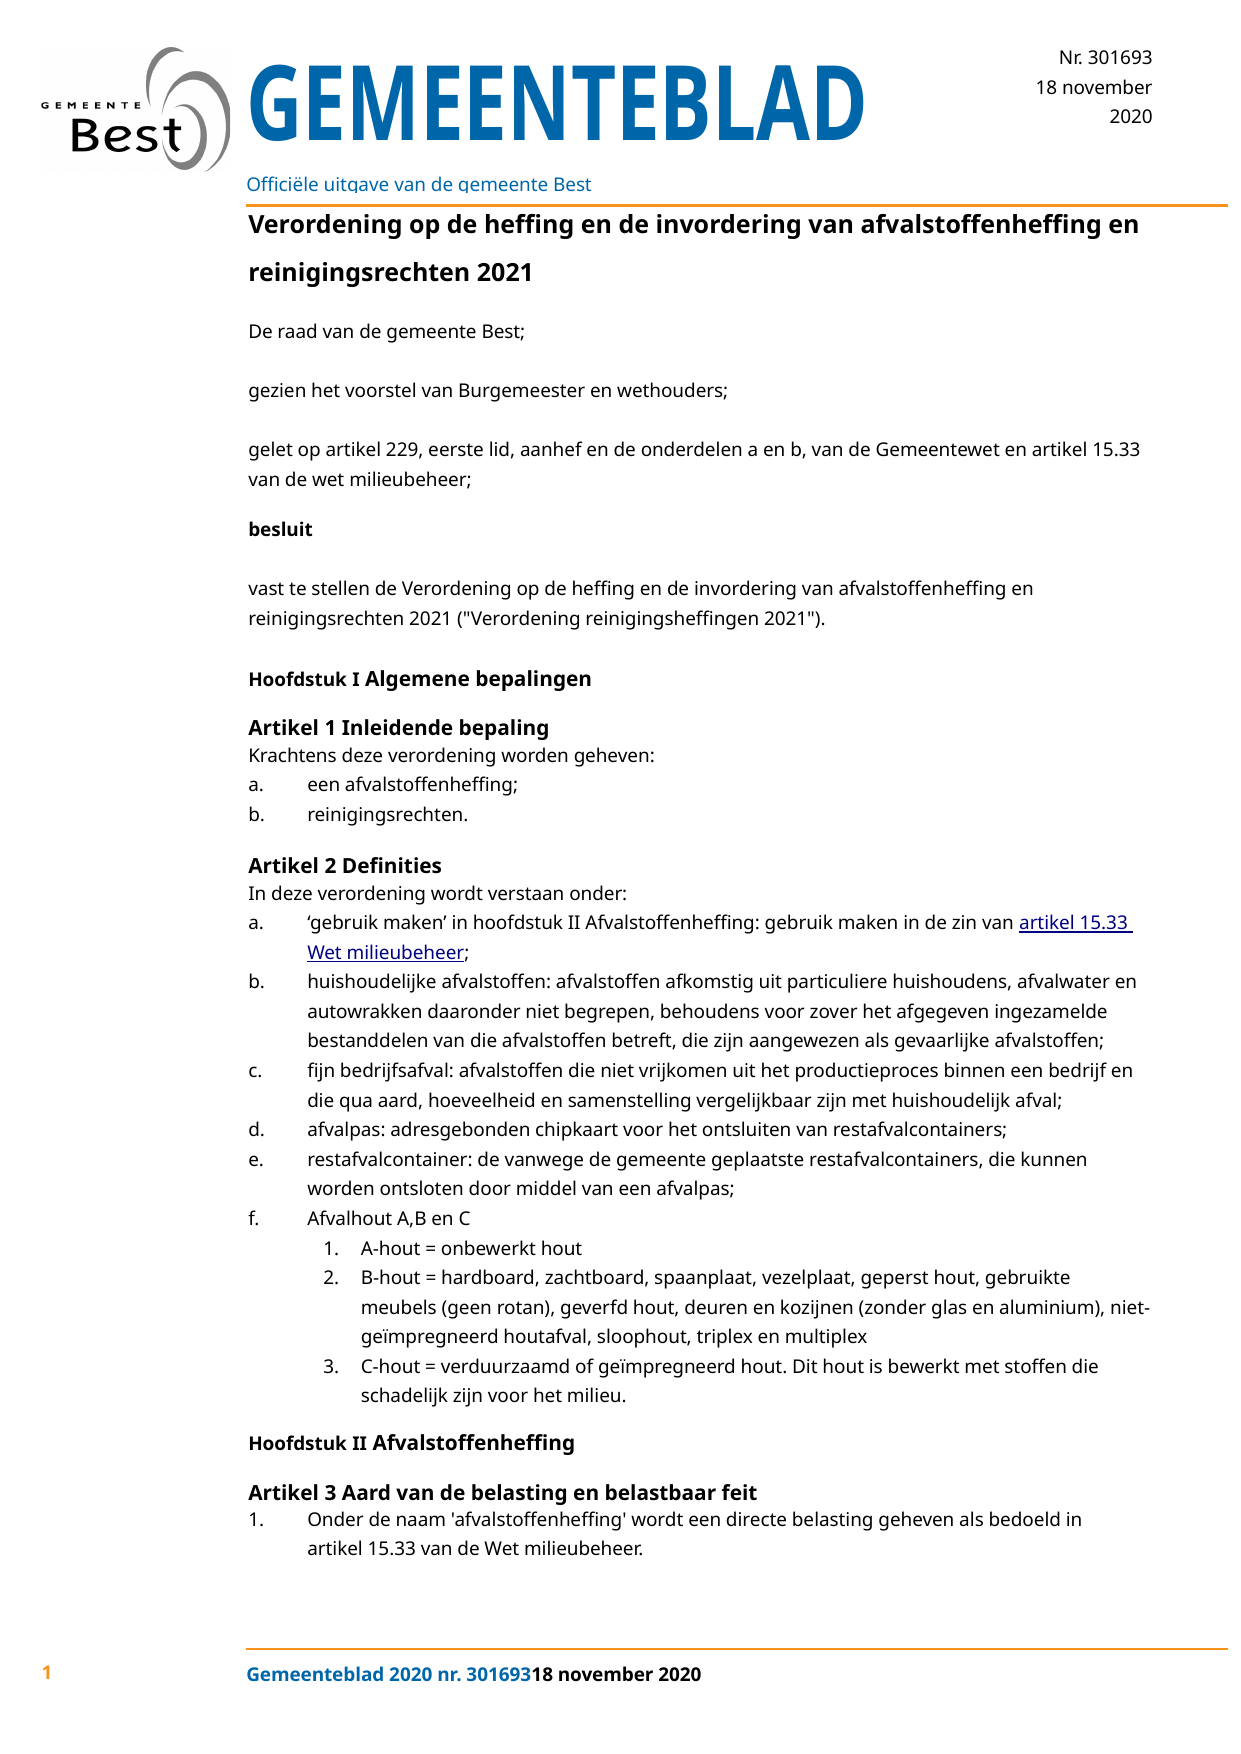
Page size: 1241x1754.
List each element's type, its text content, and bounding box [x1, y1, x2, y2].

list artikel 15.33 van de Wet milieubeheer. [248, 1536, 1152, 1561]
list fijn bedrijfsafval: afvalstoffen die niet vrijkomen uit het productieproces binnen een bedrijf en die qua aard, hoeveelheid en samenstelling vergelijkbaar zijn met huishoudelijk afval; [248, 1057, 1152, 1113]
text vast te stellen de Verordening op de heffing en de invordering van afvalstoffenheffing en reinigingsrechten 2021 ("Verordening reinigingsheffingen 2021"). [248, 575, 1152, 631]
list reinigingsrechten. [248, 801, 1152, 827]
picture [41, 47, 231, 172]
list ‘gebruik maken’ in hoofdstuk II Afvalstoffenheffing: gebruik maken in de zin van artikel 15.33 Wet milieubeheer; [248, 909, 1152, 965]
text Verordening op de heffing en de invordering van afvalstoffenheffing en reinigingsrechten 2021 [248, 207, 1152, 288]
text Artikel 1 Inleidende bepaling [248, 713, 1152, 742]
list A-hout = onbewerkt hout [323, 1235, 1152, 1261]
list huishoudelijke afvalstoffen: afvalstoffen afkomstig uit particuliere huishoudens, afvalwater en autowrakken daaronder niet begrepen, behoudens voor zover het afgegeven ingezamelde bestanddelen van die afvalstoffen betreft, die zijn aangewezen als gevaarlijke afvalstoffen; [248, 968, 1152, 1053]
list Afvalhout A,B en C [248, 1205, 1152, 1231]
text Artikel 2 Definities [248, 851, 1152, 880]
list C-hout = verduurzaamd of geïmpregneerd hout. Dit hout is bewerkt met stoffen die schadelijk zijn voor het milieu. [323, 1353, 1152, 1408]
list afvalpas: adresgebonden chipkaart voor het ontsluiten van restafvalcontainers; [248, 1116, 1152, 1142]
list een afvalstoffenheffing; [248, 771, 1152, 797]
text Hoofdstuk II Afvalstoffenheffing [248, 1428, 1152, 1457]
text In deze verordening wordt verstaan onder: [248, 880, 1152, 906]
list Onder de naam 'afvalstoffenheffing' wordt een directe belasting geheven als bedoeld in [248, 1506, 1152, 1532]
text besluit [248, 516, 1152, 542]
text Krachtens deze verordening worden geheven: [248, 742, 1152, 767]
text De raad van de gemeente Best; [248, 318, 1152, 344]
list B-hout = hardboard, zachtboard, spaanplaat, vezelplaat, geperst hout, gebruikte meubels (geen rotan), geverfd hout, deuren en kozijnen (zonder glas en aluminium), niet-geïmpregneerd houtafval, sloophout, triplex en multiplex [323, 1264, 1152, 1349]
text gezien het voorstel van Burgemeester en wethouders; [248, 377, 1152, 403]
text Hoofdstuk I Algemene bepalingen [248, 664, 1152, 692]
text Artikel 3 Aard van de belasting en belastbaar feit [248, 1478, 1152, 1506]
list restafvalcontainer: de vanwege de gemeente geplaatste restafvalcontainers, die kunnen worden ontsloten door middel van een afvalpas; [248, 1146, 1152, 1201]
text gelet op artikel 229, eerste lid, aanhef en de onderdelen a en b, van de Gemeentewet en artikel 15.33 van de wet milieubeheer; [248, 436, 1152, 492]
